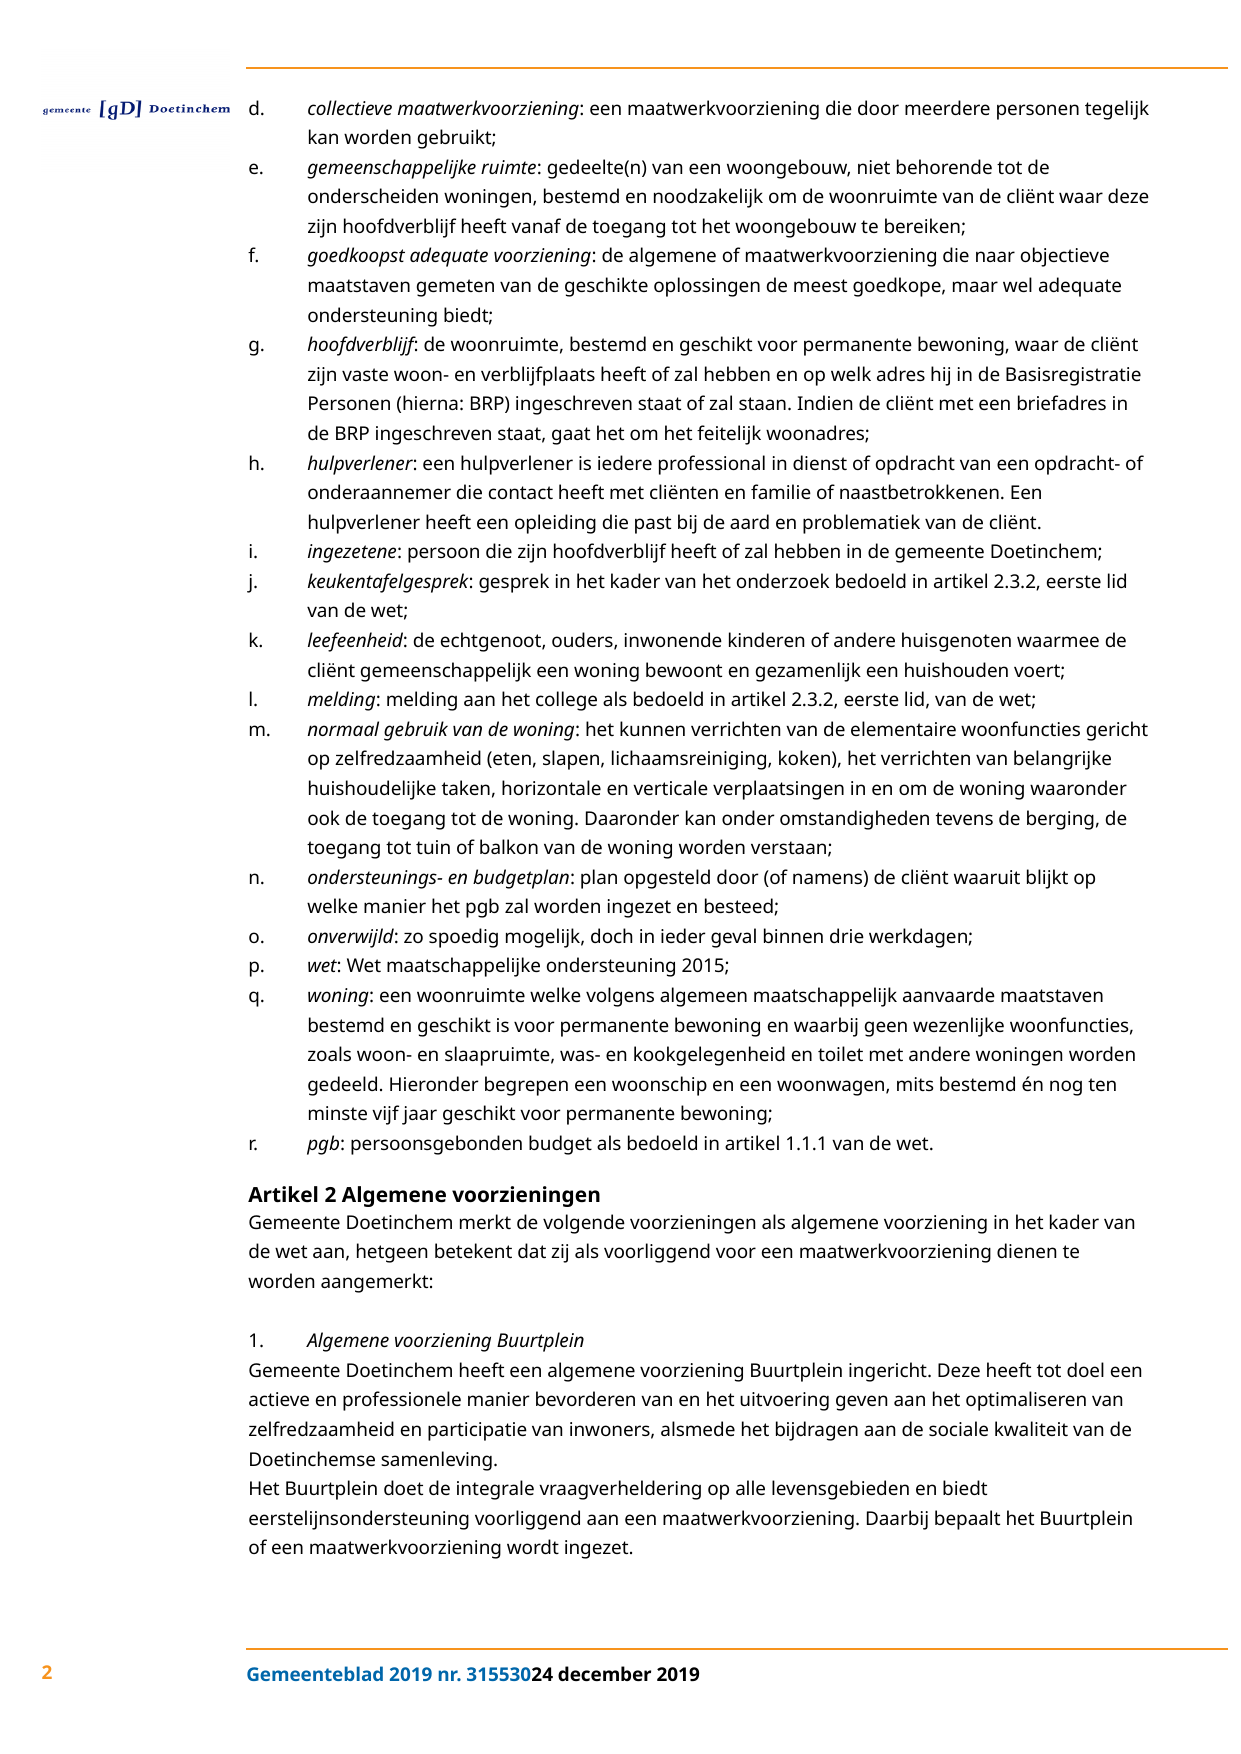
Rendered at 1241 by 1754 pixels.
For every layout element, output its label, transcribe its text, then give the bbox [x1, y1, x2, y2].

list melding: melding aan het college als bedoeld in artikel 2.3.2, eerste lid, van de wet; [248, 686, 1152, 712]
text Gemeente Doetinchem heeft een algemene voorziening Buurtplein ingericht. Deze heeft tot doel een actieve en professionele manier bevorderen van en het uitvoering geven aan het optimaliseren van zelfredzaamheid en participatie van inwoners, alsmede het bijdragen aan de sociale kwaliteit van de Doetinchemse samenleving. [248, 1357, 1152, 1471]
text Gemeente Doetinchem merkt de volgende voorzieningen als algemene voorziening in het kader van de wet aan, hetgeen betekent dat zij als voorliggend voor een maatwerkvoorziening dienen te worden aangemerkt: [248, 1209, 1152, 1294]
list collectieve maatwerkvoorziening: een maatwerkvoorziening die door meerdere personen tegelijk kan worden gebruikt; [248, 95, 1152, 150]
list goedkoopst adequate voorziening: de algemene of maatwerkvoorziening die naar objectieve maatstaven gemeten van de geschikte oplossingen de meest goedkope, maar wel adequate ondersteuning biedt; [248, 243, 1152, 328]
list woning: een woonruimte welke volgens algemeen maatschappelijk aanvaarde maatstaven bestemd en geschikt is voor permanente bewoning en waarbij geen wezenlijke woonfuncties, zoals woon- en slaapruimte, was- en kookgelegenheid en toilet met andere woningen worden gedeeld. Hieronder begrepen een woonschip en een woonwagen, mits bestemd én nog ten minste vijf jaar geschikt voor permanente bewoning; [248, 982, 1152, 1126]
list ingezetene: persoon die zijn hoofdverblijf heeft of zal hebben in de gemeente Doetinchem; [248, 538, 1152, 564]
text Artikel 2 Algemene voorzieningen [248, 1181, 1152, 1209]
list hoofdverblijf: de woonruimte, bestemd en geschikt voor permanente bewoning, waar de cliënt zijn vaste woon- en verblijfplaats heeft of zal hebben en op welk adres hij in de Basisregistratie Personen (hierna: BRP) ingeschreven staat of zal staan. Indien de cliënt met een briefadres in de BRP ingeschreven staat, gaat het om het feitelijk woonadres; [248, 331, 1152, 446]
list leefeenheid: de echtgenoot, ouders, inwonende kinderen of andere huisgenoten waarmee de cliënt gemeenschappelijk een woning bewoont en gezamenlijk een huishouden voert; [248, 627, 1152, 683]
list wet: Wet maatschappelijke ondersteuning 2015; [248, 953, 1152, 978]
list Algemene voorziening Buurtplein [248, 1327, 1152, 1353]
text Het Buurtplein doet de integrale vraagverheldering op alle levensgebieden en biedt eerstelijnsondersteuning voorliggend aan een maatwerkvoorziening. Daarbij bepaalt het Buurtplein of een maatwerkvoorziening wordt ingezet. [248, 1475, 1152, 1560]
list normaal gebruik van de woning: het kunnen verrichten van de elementaire woonfuncties gericht op zelfredzaamheid (eten, slapen, lichaamsreiniging, koken), het verrichten van belangrijke huishoudelijke taken, horizontale en verticale verplaatsingen in en om de woning waaronder ook de toegang tot de woning. Daaronder kan onder omstandigheden tevens de berging, de toegang tot tuin of balkon van de woning worden verstaan; [248, 716, 1152, 860]
list hulpverlener: een hulpverlener is iedere professional in dienst of opdracht van een opdracht- of onderaannemer die contact heeft met cliënten en familie of naastbetrokkenen. Een hulpverlener heeft een opleiding die past bij de aard en problematiek van de cliënt. [248, 450, 1152, 535]
list gemeenschappelijke ruimte: gedeelte(n) van een woongebouw, niet behorende tot de onderscheiden woningen, bestemd en noodzakelijk om de woonruimte van de cliënt waar deze zijn hoofdverblijf heeft vanaf de toegang tot het woongebouw te bereiken; [248, 154, 1152, 239]
picture [41, 47, 231, 172]
list ondersteunings- en budgetplan: plan opgesteld door (of namens) de cliënt waaruit blijkt op welke manier het pgb zal worden ingezet en besteed; [248, 864, 1152, 919]
list onverwijld: zo spoedig mogelijk, doch in ieder geval binnen drie werkdagen; [248, 923, 1152, 949]
list keukentafelgesprek: gesprek in het kader van het onderzoek bedoeld in artikel 2.3.2, eerste lid van de wet; [248, 568, 1152, 623]
list pgb: persoonsgebonden budget als bedoeld in artikel 1.1.1 van de wet. [248, 1130, 1152, 1156]
